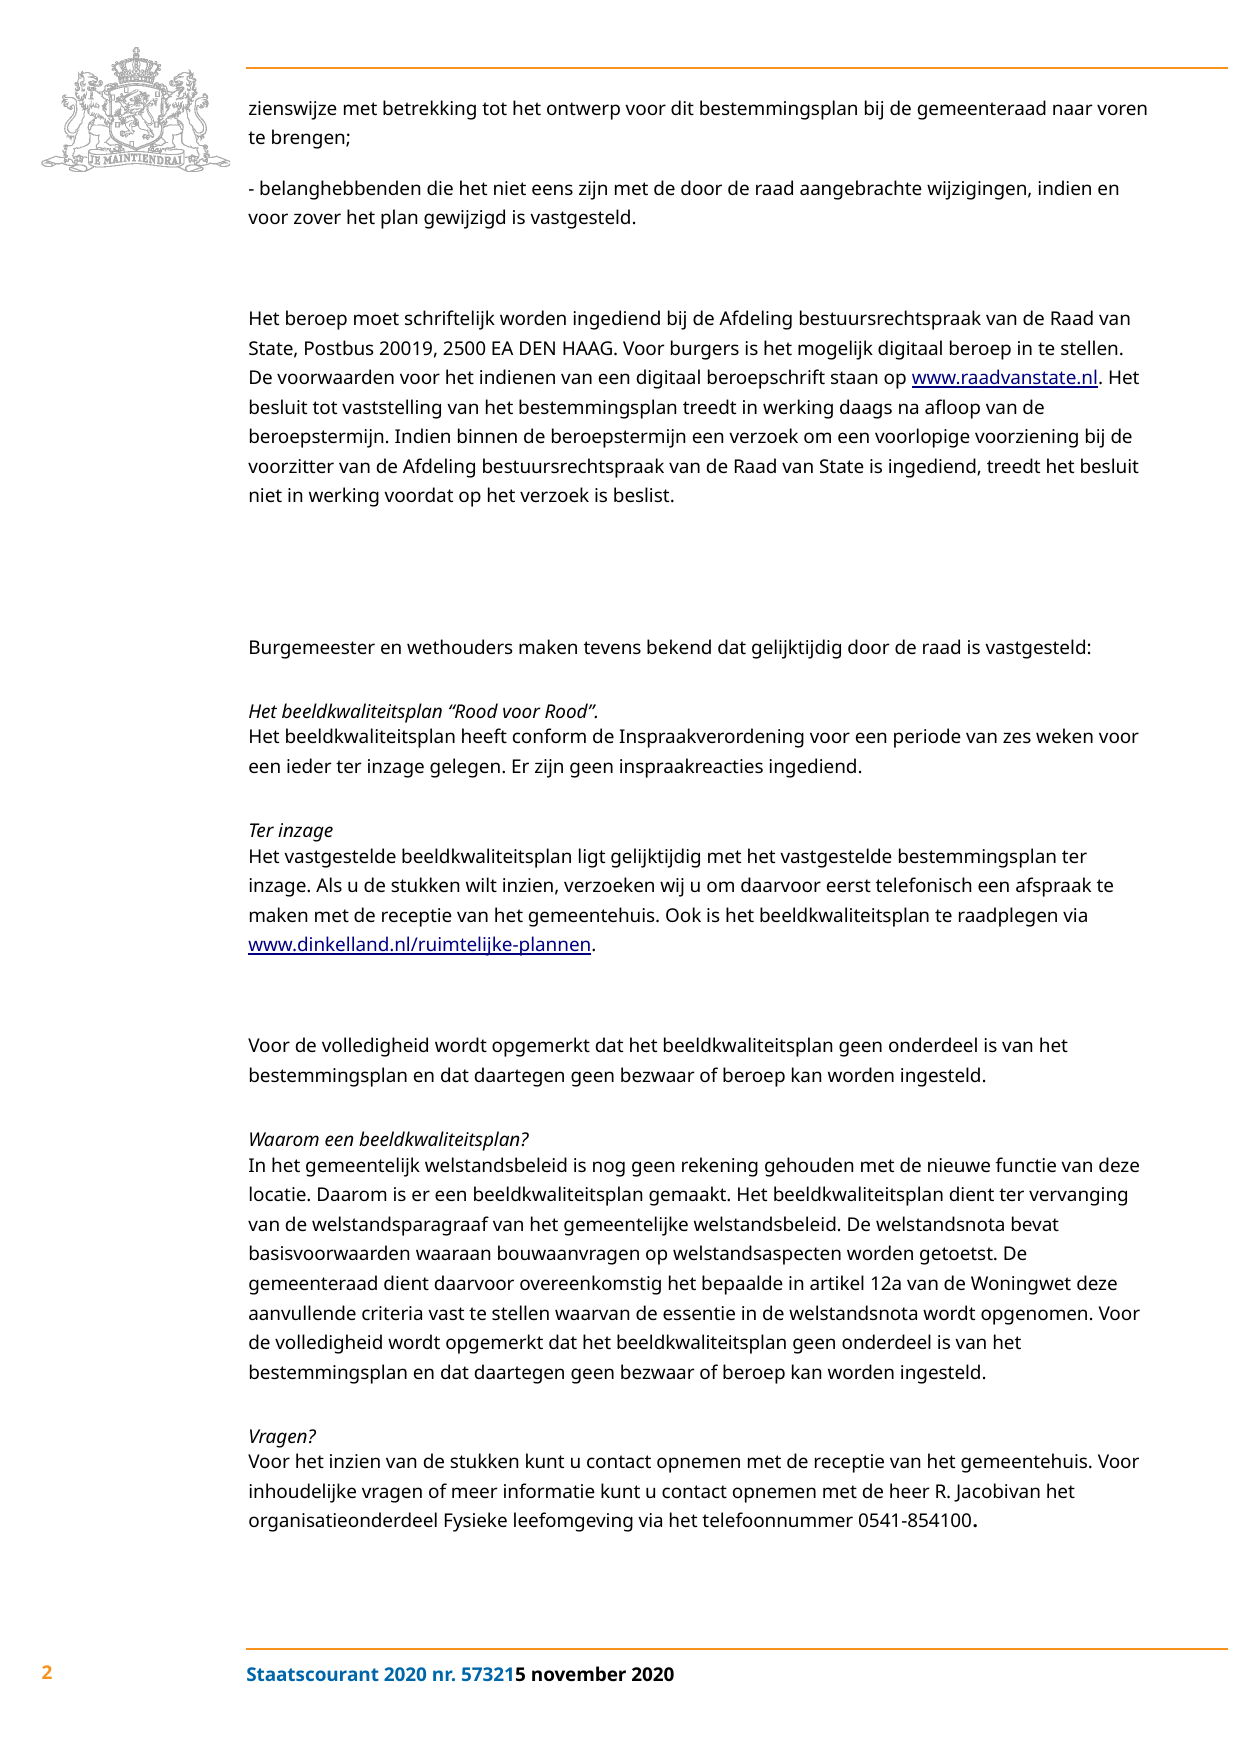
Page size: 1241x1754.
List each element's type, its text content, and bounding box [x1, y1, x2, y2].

picture [41, 47, 231, 172]
text Burgemeester en wethouders maken tevens bekend dat gelijktijdig door de raad is vastgesteld: [248, 634, 1152, 660]
text Ter inzage [248, 817, 1152, 843]
text zienswijze met betrekking tot het ontwerp voor dit bestemmingsplan bij de gemeenteraad naar voren te brengen; [248, 95, 1152, 150]
text Het beeldkwaliteitsplan “Rood voor Rood”. [248, 698, 1152, 724]
text Het vastgestelde beeldkwaliteitsplan ligt gelijktijdig met het vastgestelde bestemmingsplan ter inzage. Als u de stukken wilt inzien, verzoeken wij u om daarvoor eerst telefonisch een afspraak te maken met de receptie van het gemeentehuis. Ook is het beeldkwaliteitsplan te raadplegen via www.dinkelland.nl/ruimtelijke-plannen. [248, 843, 1152, 957]
text - belanghebbenden die het niet eens zijn met de door de raad aangebrachte wijzigingen, indien en voor zover het plan gewijzigd is vastgesteld. [248, 175, 1152, 230]
text Waarom een beeldkwaliteitsplan? [248, 1126, 1152, 1152]
text Vragen? [248, 1423, 1152, 1448]
text Het beeldkwaliteitsplan heeft conform de Inspraakverordening voor een periode van zes weken voor een ieder ter inzage gelegen. Er zijn geen inspraakreacties ingediend. [248, 724, 1152, 779]
text In het gemeentelijk welstandsbeleid is nog geen rekening gehouden met de nieuwe functie van deze locatie. Daarom is er een beeldkwaliteitsplan gemaakt. Het beeldkwaliteitsplan dient ter vervanging van de welstandsparagraaf van het gemeentelijke welstandsbeleid. De welstandsnota bevat basisvoorwaarden waaraan bouwaanvragen op welstandsaspecten worden getoetst. De gemeenteraad dient daarvoor overeenkomstig het bepaalde in artikel 12a van de Woningwet deze aanvullende criteria vast te stellen waarvan de essentie in de welstandsnota wordt opgenomen. Voor de volledigheid wordt opgemerkt dat het beeldkwaliteitsplan geen onderdeel is van het bestemmingsplan en dat daartegen geen bezwaar of beroep kan worden ingesteld. [248, 1152, 1152, 1384]
text Voor het inzien van de stukken kunt u contact opnemen met de receptie van het gemeentehuis. Voor inhoudelijke vragen of meer informatie kunt u contact opnemen met de heer R. Jacobivan het organisatieonderdeel Fysieke leefomgeving via het telefoonnummer 0541-854100. [248, 1448, 1152, 1533]
text Het beroep moet schriftelijk worden ingediend bij de Afdeling bestuursrechtspraak van de Raad van State, Postbus 20019, 2500 EA DEN HAAG. Voor burgers is het mogelijk digitaal beroep in te stellen. De voorwaarden voor het indienen van een digitaal beroepschrift staan op www.raadvanstate.nl. Het besluit tot vaststelling van het bestemmingsplan treedt in werking daags na afloop van de beroepstermijn. Indien binnen de beroepstermijn een verzoek om een voorlopige voorziening bij de voorzitter van de Afdeling bestuursrechtspraak van de Raad van State is ingediend, treedt het besluit niet in werking voordat op het verzoek is beslist. [248, 305, 1152, 508]
text Voor de volledigheid wordt opgemerkt dat het beeldkwaliteitsplan geen onderdeel is van het bestemmingsplan en dat daartegen geen bezwaar of beroep kan worden ingesteld. [248, 1032, 1152, 1088]
